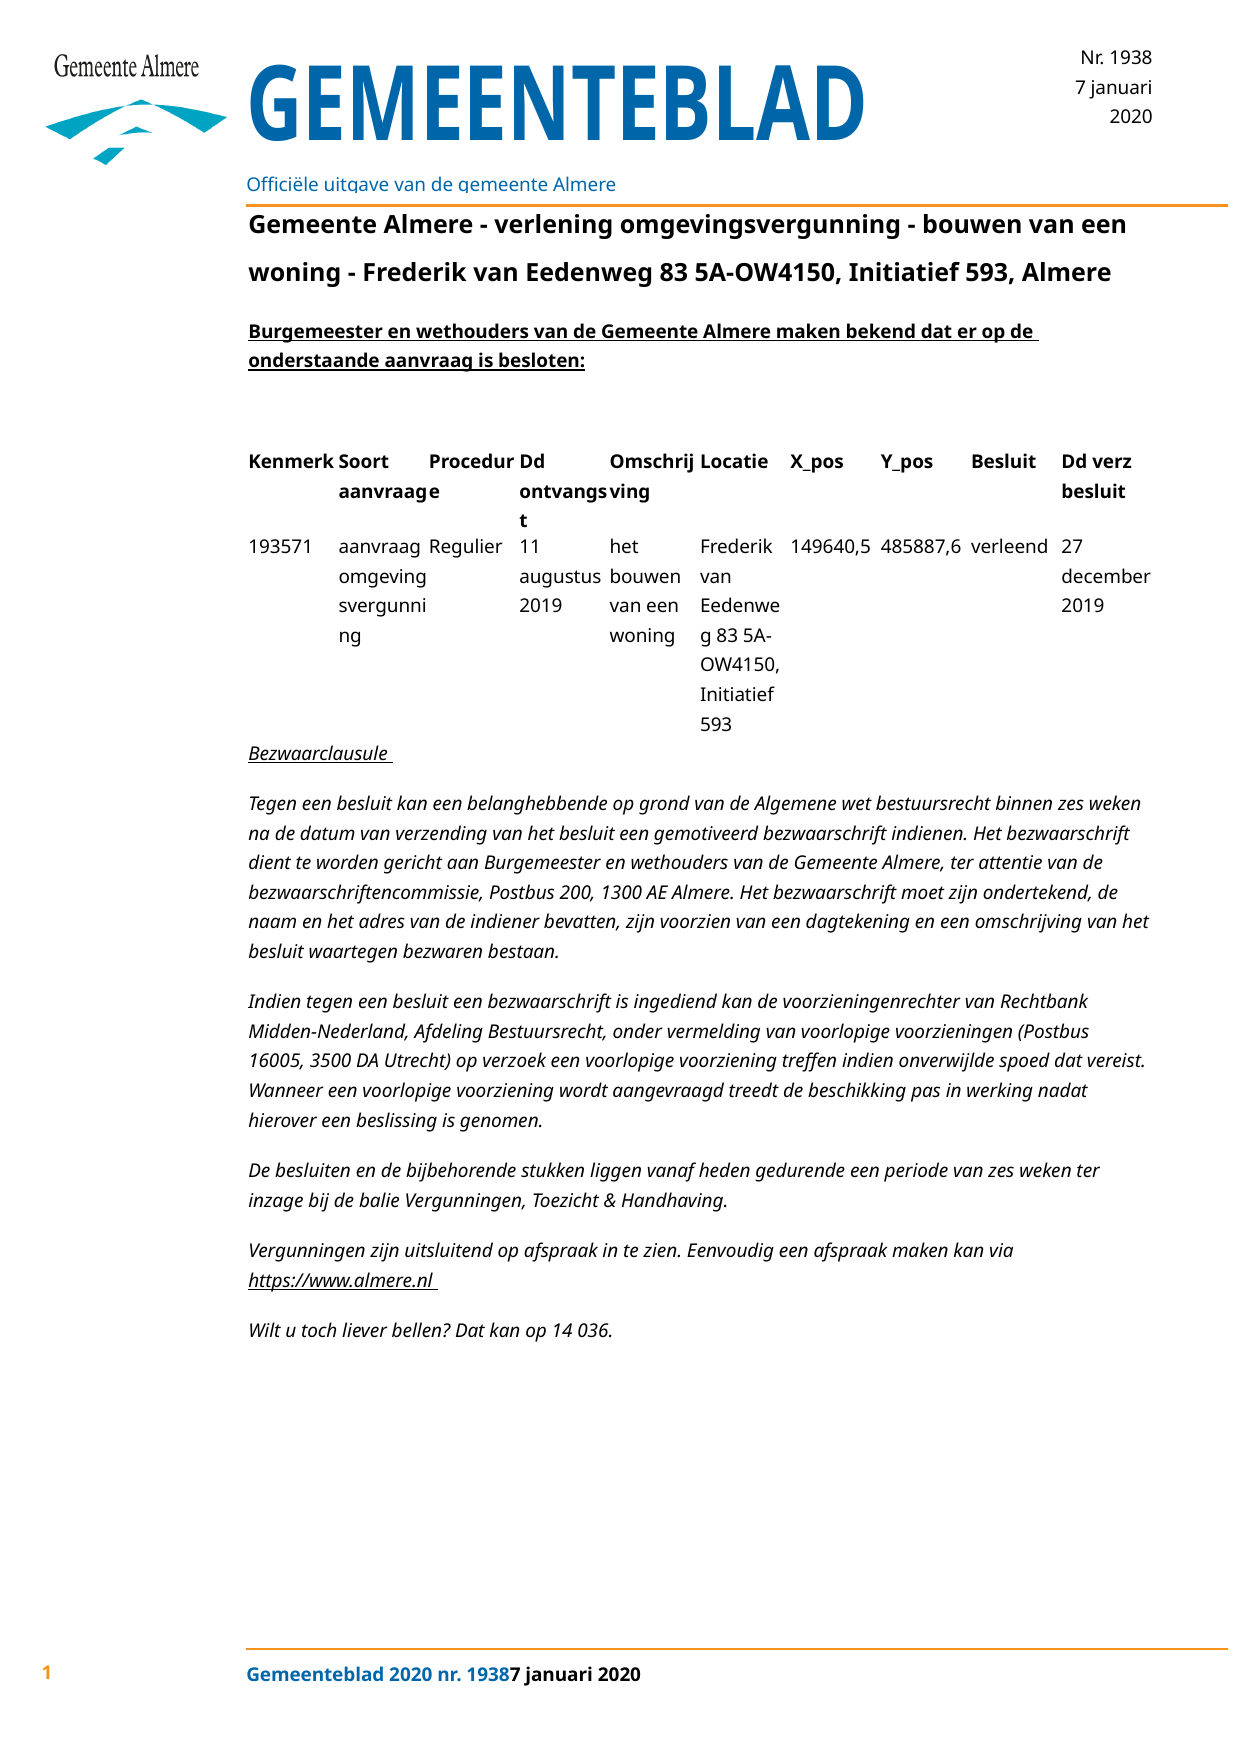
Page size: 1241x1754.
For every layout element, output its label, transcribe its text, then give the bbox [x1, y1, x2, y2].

table_cell verleend [971, 533, 1061, 737]
text De besluiten en de bijbehorende stukken liggen vanaf heden gedurende een periode van zes weken ter inzage bij de balie Vergunningen, Toezicht & Handhaving. [248, 1157, 1152, 1213]
table_header Locatie [700, 449, 790, 533]
table_header X_pos [790, 449, 881, 533]
text Indien tegen een besluit een bezwaarschrift is ingediend kan de voorzieningenrechter van Rechtbank Midden-Nederland, Afdeling Bestuursrecht, onder vermelding van voorlopige voorzieningen (Postbus 16005, 3500 DA Utrecht) op verzoek een voorlopige voorziening treffen indien onverwijlde spoed dat vereist. Wanneer een voorlopige voorziening wordt aangevraagd treedt de beschikking pas in werking nadat hierover een beslissing is genomen. [248, 988, 1152, 1133]
table_cell Frederik van Eedenweg 83 5A-OW4150, Initiatief 593 [700, 533, 790, 737]
table_cell 27 december 2019 [1061, 533, 1152, 737]
table_cell 485887,6 [881, 533, 971, 737]
table_cell 193571 [248, 533, 338, 737]
table_header Dd verz besluit [1061, 449, 1152, 533]
table_header Kenmerk [248, 449, 338, 533]
table_header Besluit [971, 449, 1061, 533]
table_cell 11 augustus 2019 [519, 533, 609, 737]
table_header Dd ontvangst [519, 449, 609, 533]
table_cell 149640,5 [790, 533, 881, 737]
table_header Omschrijving [609, 449, 700, 533]
text Wilt u toch liever bellen? Dat kan op 14 036. [248, 1317, 1152, 1343]
text Tegen een besluit kan een belanghebbende op grond van de Algemene wet bestuursrecht binnen zes weken na de datum van verzending van het besluit een gemotiveerd bezwaarschrift indienen. Het bezwaarschrift dient te worden gericht aan Burgemeester en wethouders van de Gemeente Almere, ter attentie van de bezwaarschriftencommissie, Postbus 200, 1300 AE Almere. Het bezwaarschrift moet zijn ondertekend, de naam en het adres van de indiener bevatten, zijn voorzien van een dagtekening en een omschrijving van het besluit waartegen bezwaren bestaan. [248, 790, 1152, 964]
text Burgemeester en wethouders van de Gemeente Almere maken bekend dat er op de onderstaande aanvraag is besloten: [248, 318, 1152, 373]
table_header Procedure [429, 449, 519, 533]
table_cell Regulier [429, 533, 519, 737]
table_header Y_pos [881, 449, 971, 533]
table_header Soort aanvraag [338, 449, 429, 533]
text Vergunningen zijn uitsluitend op afspraak in te zien. Eenvoudig een afspraak maken kan via https://www.almere.nl [248, 1237, 1152, 1293]
table_cell aanvraag omgevingsvergunning [338, 533, 429, 737]
text Bezwaarclausule [248, 740, 1152, 766]
picture [41, 47, 231, 172]
table_cell het bouwen van een woning [609, 533, 700, 737]
text Gemeente Almere - verlening omgevingsvergunning - bouwen van een woning - Frederik van Eedenweg 83 5A-OW4150, Initiatief 593, Almere [248, 207, 1152, 288]
